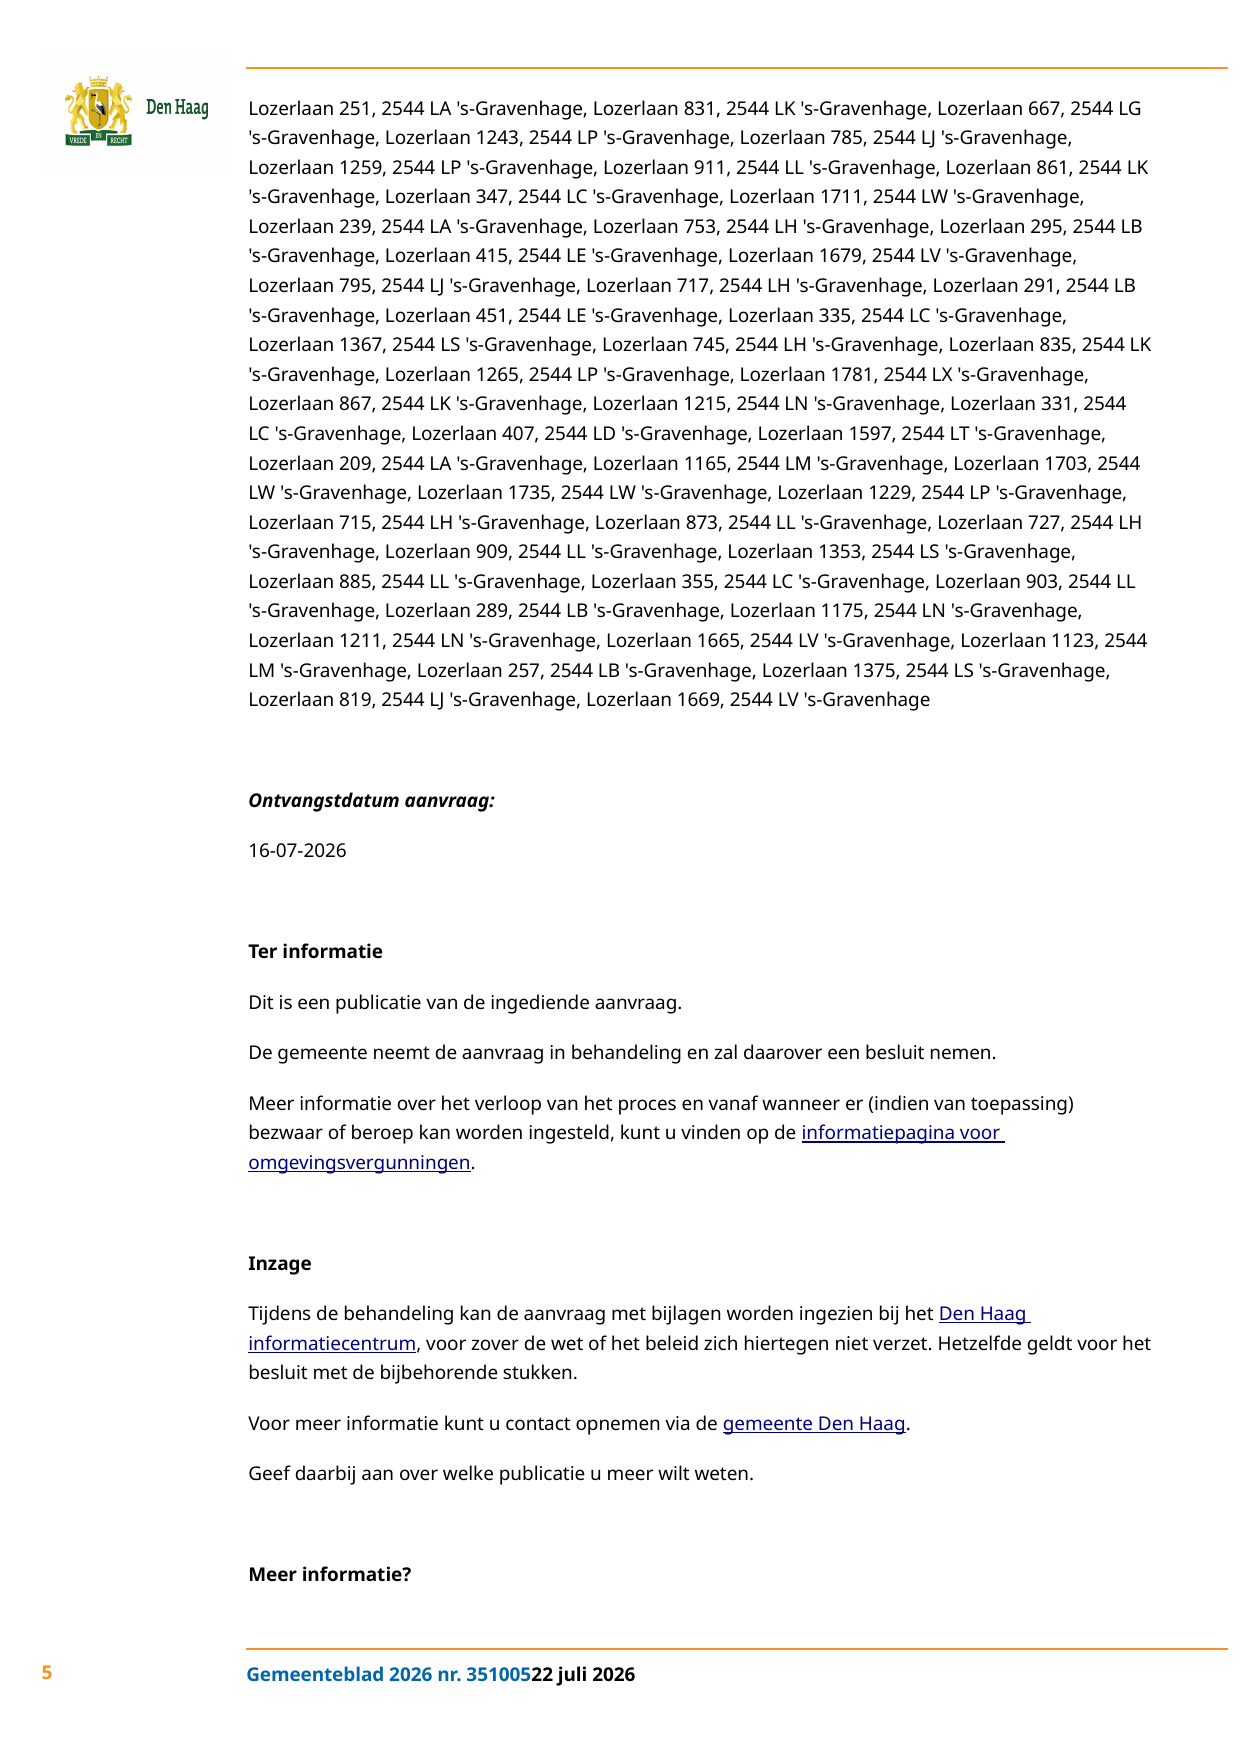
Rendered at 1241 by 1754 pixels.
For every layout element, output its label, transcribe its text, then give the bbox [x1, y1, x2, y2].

text 16-07-2026 [248, 838, 1152, 863]
text Ter informatie [248, 938, 1152, 964]
picture [41, 47, 231, 172]
text Voor meer informatie kunt u contact opnemen via de gemeente Den Haag. [248, 1410, 1152, 1436]
text Tijdens de behandeling kan de aanvraag met bijlagen worden ingezien bij het Den Haag informatiecentrum, voor zover de wet of het beleid zich hiertegen niet verzet. Hetzelfde geldt voor het besluit met de bijbehorende stukken. [248, 1300, 1152, 1385]
text Geef daarbij aan over welke publicatie u meer wilt weten. [248, 1460, 1152, 1486]
text Meer informatie over het verloop van het proces en vanaf wanneer er (indien van toepassing) bezwaar of beroep kan worden ingesteld, kunt u vinden op de informatiepagina voor omgevingsvergunningen. [248, 1090, 1152, 1175]
text Lozerlaan 251, 2544 LA 's-Gravenhage, Lozerlaan 831, 2544 LK 's-Gravenhage, Lozerlaan 667, 2544 LG 's-Gravenhage, Lozerlaan 1243, 2544 LP 's-Gravenhage, Lozerlaan 785, 2544 LJ 's-Gravenhage, Lozerlaan 1259, 2544 LP 's-Gravenhage, Lozerlaan 911, 2544 LL 's-Gravenhage, Lozerlaan 861, 2544 LK 's-Gravenhage, Lozerlaan 347, 2544 LC 's-Gravenhage, Lozerlaan 1711, 2544 LW 's-Gravenhage, Lozerlaan 239, 2544 LA 's-Gravenhage, Lozerlaan 753, 2544 LH 's-Gravenhage, Lozerlaan 295, 2544 LB 's-Gravenhage, Lozerlaan 415, 2544 LE 's-Gravenhage, Lozerlaan 1679, 2544 LV 's-Gravenhage, Lozerlaan 795, 2544 LJ 's-Gravenhage, Lozerlaan 717, 2544 LH 's-Gravenhage, Lozerlaan 291, 2544 LB 's-Gravenhage, Lozerlaan 451, 2544 LE 's-Gravenhage, Lozerlaan 335, 2544 LC 's-Gravenhage, Lozerlaan 1367, 2544 LS 's-Gravenhage, Lozerlaan 745, 2544 LH 's-Gravenhage, Lozerlaan 835, 2544 LK 's-Gravenhage, Lozerlaan 1265, 2544 LP 's-Gravenhage, Lozerlaan 1781, 2544 LX 's-Gravenhage, Lozerlaan 867, 2544 LK 's-Gravenhage, Lozerlaan 1215, 2544 LN 's-Gravenhage, Lozerlaan 331, 2544 LC 's-Gravenhage, Lozerlaan 407, 2544 LD 's-Gravenhage, Lozerlaan 1597, 2544 LT 's-Gravenhage, Lozerlaan 209, 2544 LA 's-Gravenhage, Lozerlaan 1165, 2544 LM 's-Gravenhage, Lozerlaan 1703, 2544 LW 's-Gravenhage, Lozerlaan 1735, 2544 LW 's-Gravenhage, Lozerlaan 1229, 2544 LP 's-Gravenhage, Lozerlaan 715, 2544 LH 's-Gravenhage, Lozerlaan 873, 2544 LL 's-Gravenhage, Lozerlaan 727, 2544 LH 's-Gravenhage, Lozerlaan 909, 2544 LL 's-Gravenhage, Lozerlaan 1353, 2544 LS 's-Gravenhage, Lozerlaan 885, 2544 LL 's-Gravenhage, Lozerlaan 355, 2544 LC 's-Gravenhage, Lozerlaan 903, 2544 LL 's-Gravenhage, Lozerlaan 289, 2544 LB 's-Gravenhage, Lozerlaan 1175, 2544 LN 's-Gravenhage, Lozerlaan 1211, 2544 LN 's-Gravenhage, Lozerlaan 1665, 2544 LV 's-Gravenhage, Lozerlaan 1123, 2544 LM 's-Gravenhage, Lozerlaan 257, 2544 LB 's-Gravenhage, Lozerlaan 1375, 2544 LS 's-Gravenhage, Lozerlaan 819, 2544 LJ 's-Gravenhage, Lozerlaan 1669, 2544 LV 's-Gravenhage [248, 95, 1152, 712]
text Meer informatie? [248, 1561, 1152, 1587]
text De gemeente neemt de aanvraag in behandeling en zal daarover een besluit nemen. [248, 1039, 1152, 1065]
text Dit is een publicatie van de ingediende aanvraag. [248, 989, 1152, 1015]
text Ontvangstdatum aanvraag: [248, 787, 1152, 813]
text Inzage [248, 1250, 1152, 1276]
